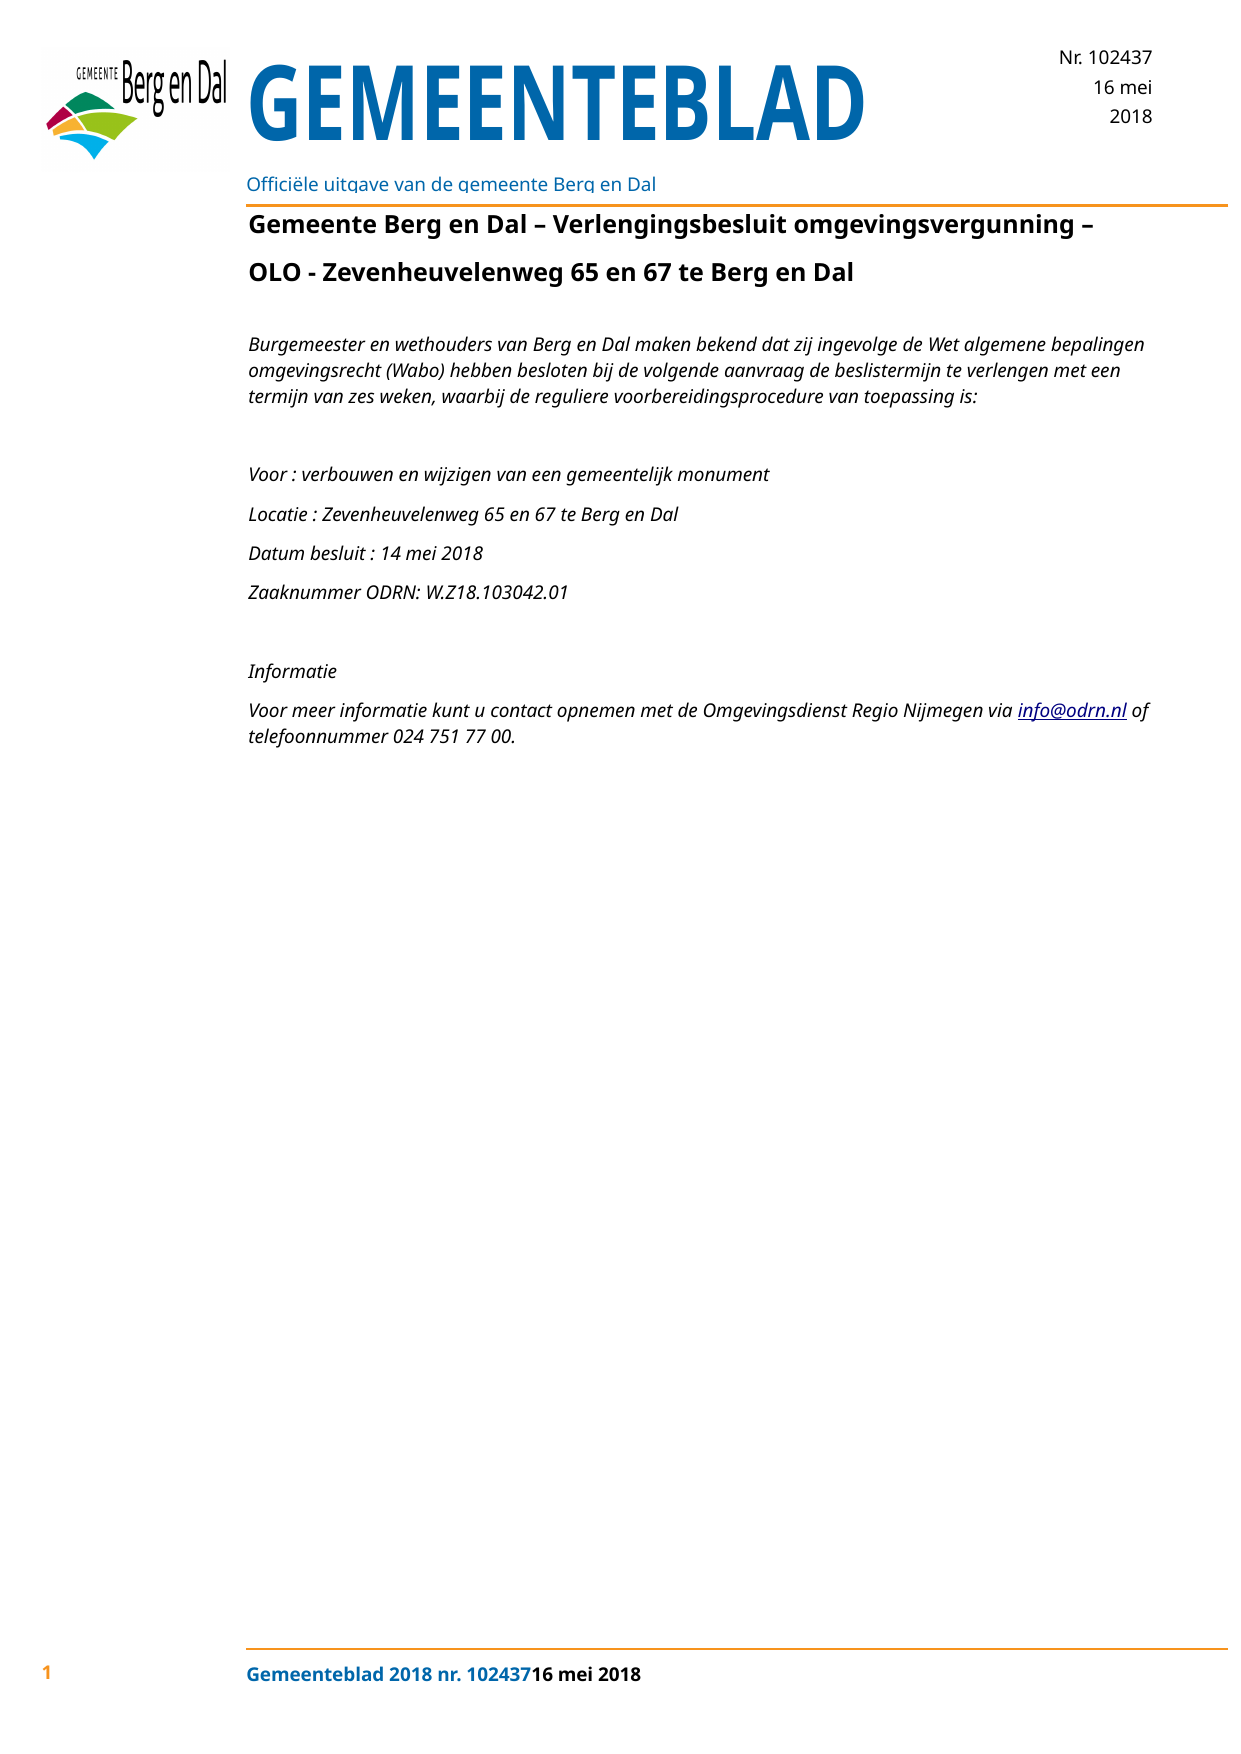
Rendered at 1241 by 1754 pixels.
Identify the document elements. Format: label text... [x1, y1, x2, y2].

text Informatie [248, 658, 1152, 683]
picture [41, 47, 231, 172]
text Datum besluit : 14 mei 2018 [248, 540, 1152, 566]
text Voor : verbouwen en wijzigen van een gemeentelijk monument [248, 461, 1152, 487]
text Locatie : Zevenheuvelenweg 65 en 67 te Berg en Dal [248, 501, 1152, 526]
text Burgemeester en wethouders van Berg en Dal maken bekend dat zij ingevolge de Wet algemene bepalingen omgevingsrecht (Wabo) hebben besloten bij de volgende aanvraag de beslistermijn te verlengen met een termijn van zes weken, waarbij de reguliere voorbereidingsprocedure van toepassing is: [248, 331, 1152, 409]
text Zaaknummer ODRN: W.Z18.103042.01 [248, 579, 1152, 605]
text Gemeente Berg en Dal – Verlengingsbesluit omgevingsvergunning – OLO - Zevenheuvelenweg 65 en 67 te Berg en Dal [248, 207, 1152, 288]
text Voor meer informatie kunt u contact opnemen met de Omgevingsdienst Regio Nijmegen via info@odrn.nl of telefoonnummer 024 751 77 00. [248, 697, 1152, 748]
